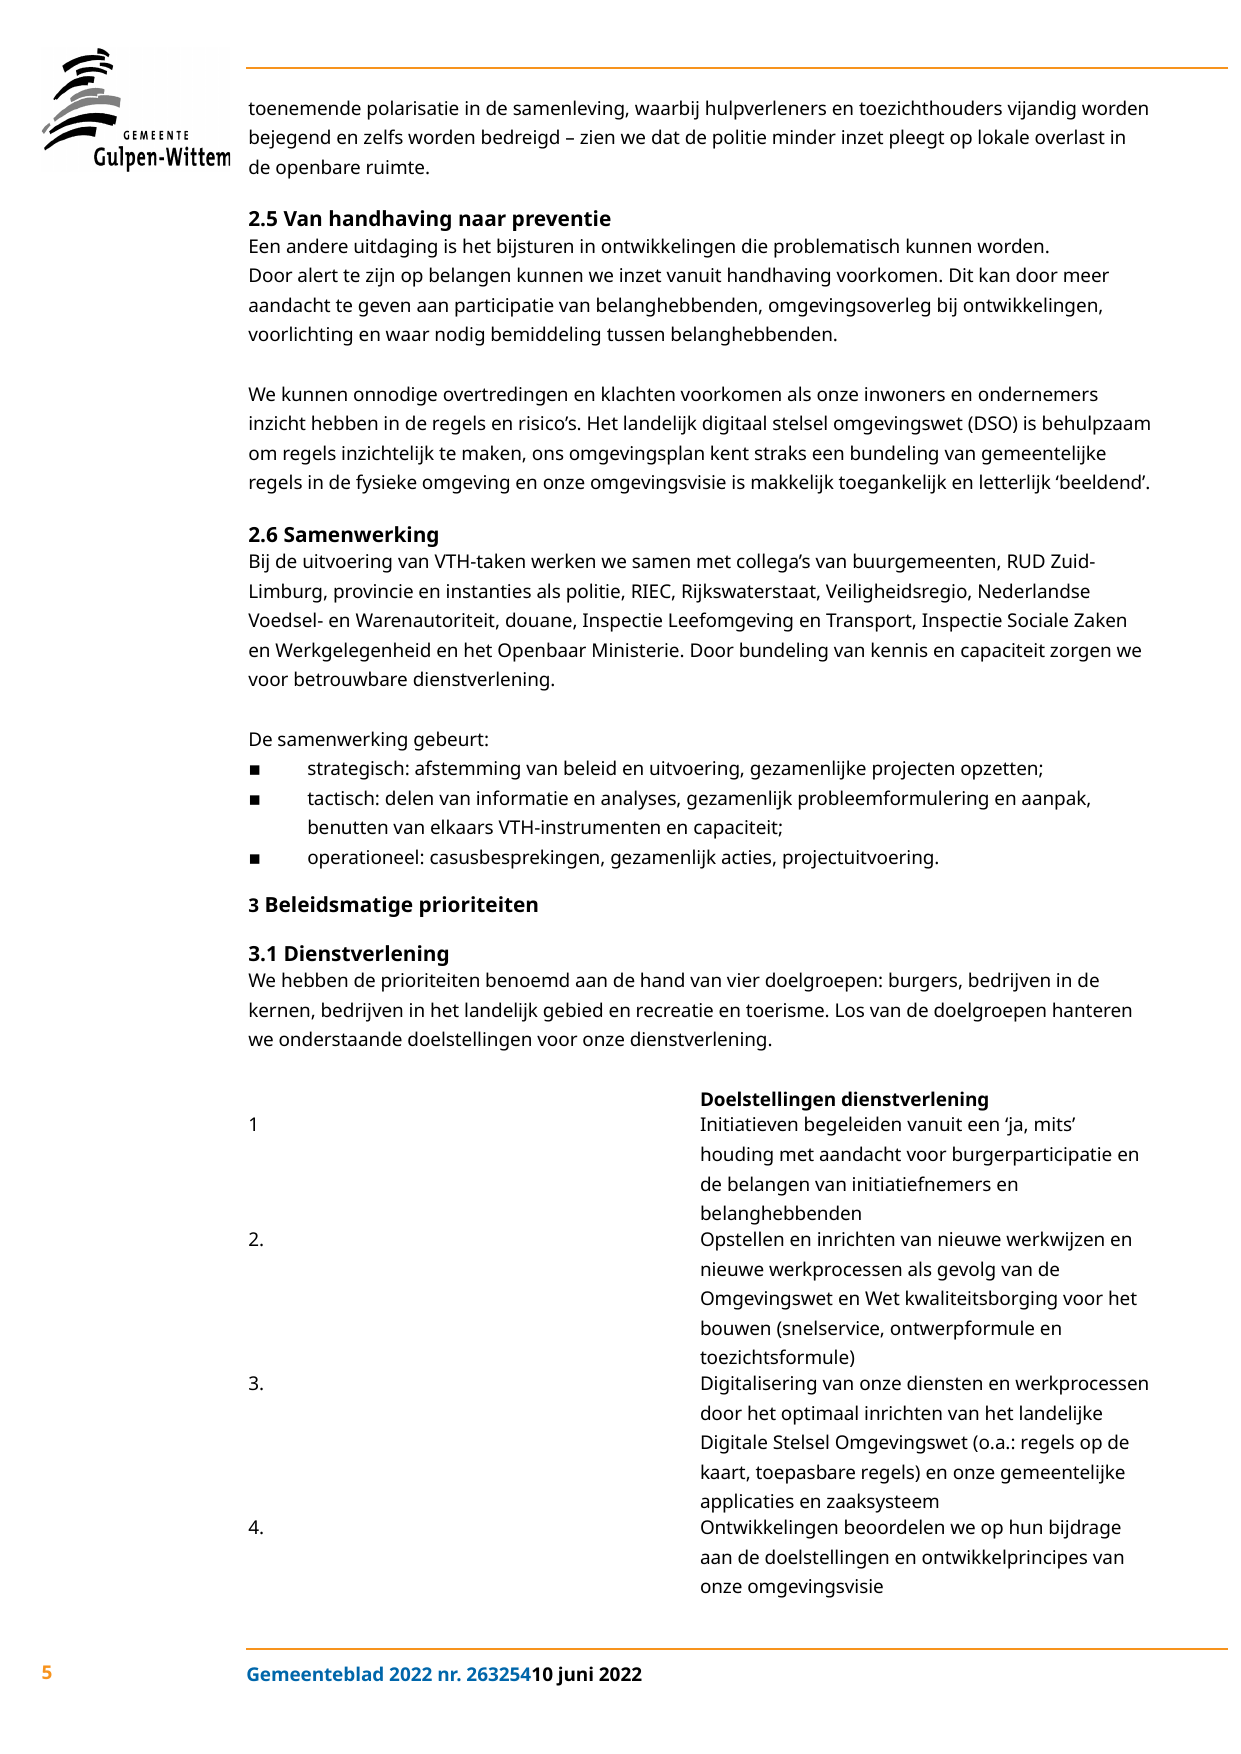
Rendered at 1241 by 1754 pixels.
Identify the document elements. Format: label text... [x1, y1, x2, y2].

table_cell 2. [248, 1226, 700, 1370]
list tactisch: delen van informatie en analyses, gezamenlijk probleemformulering en aanpak, benutten van elkaars VTH-instrumenten en capaciteit; [248, 785, 1152, 840]
text 3 Beleidsmatige prioriteiten [248, 890, 1152, 918]
text Door alert te zijn op belangen kunnen we inzet vanuit handhaving voorkomen. Dit kan door meer aandacht te geven aan participatie van belanghebbenden, omgevingsoverleg bij ontwikkelingen, voorlichting en waar nodig bemiddeling tussen belanghebbenden. [248, 262, 1152, 347]
text Bij de uitvoering van VTH-taken werken we samen met collega’s van buurgemeenten, RUD Zuid-Limburg, provincie en instanties als politie, RIEC, Rijkswaterstaat, Veiligheidsregio, Nederlandse Voedsel- en Warenautoriteit, douane, Inspectie Leefomgeving en Transport, Inspectie Sociale Zaken en Werkgelegenheid en het Openbaar Ministerie. Door bundeling van kennis en capaciteit zorgen we voor betrouwbare dienstverlening. [248, 548, 1152, 692]
table_cell Opstellen en inrichten van nieuwe werkwijzen en nieuwe werkprocessen als gevolg van de Omgevingswet en Wet kwaliteitsborging voor het bouwen (snelservice, ontwerpformule en toezichtsformule) [700, 1226, 1152, 1370]
table_cell 3. [248, 1370, 700, 1514]
text 3.1 Dienstverlening [248, 939, 1152, 967]
text We hebben de prioriteiten benoemd aan de hand van vier doelgroepen: burgers, bedrijven in de kernen, bedrijven in het landelijk gebied en recreatie en toerisme. Los van de doelgroepen hanteren we onderstaande doelstellingen voor onze dienstverlening. [248, 967, 1152, 1052]
table_cell 1 [248, 1112, 700, 1226]
text - toenemende polarisatie in de samenleving, waarbij hulpverleners en toezichthouders vijandig worden bejegend en zelfs worden bedreigd – zien we dat de politie minder inzet pleegt op lokale overlast in de openbare ruimte. [248, 95, 1152, 180]
picture [41, 47, 231, 172]
text Een andere uitdaging is het bijsturen in ontwikkelingen die problematisch kunnen worden. [248, 233, 1152, 258]
text 2.5 Van handhaving naar preventie [248, 204, 1152, 233]
list strategisch: afstemming van beleid en uitvoering, gezamenlijke projecten opzetten; [248, 755, 1152, 781]
list operationeel: casusbesprekingen, gezamenlijk acties, projectuitvoering. [248, 844, 1152, 870]
table_cell Digitalisering van onze diensten en werkprocessen door het optimaal inrichten van het landelijke Digitale Stelsel Omgevingswet (o.a.: regels op de kaart, toepasbare regels) en onze gemeentelijke applicaties en zaaksysteem [700, 1370, 1152, 1514]
table_cell Ontwikkelingen beoordelen we op hun bijdrage aan de doelstellingen en ontwikkelprincipes van onze omgevingsvisie [700, 1514, 1152, 1599]
text We kunnen onnodige overtredingen en klachten voorkomen als onze inwoners en ondernemers inzicht hebben in de regels en risico’s. Het landelijk digitaal stelsel omgevingswet (DSO) is behulpzaam om regels inzichtelijk te maken, ons omgevingsplan kent straks een bundeling van gemeentelijke regels in de fysieke omgeving en onze omgevingsvisie is makkelijk toegankelijk en letterlijk ‘beeldend’. [248, 381, 1152, 495]
table_cell 4. [248, 1514, 700, 1599]
text De samenwerking gebeurt: [248, 726, 1152, 752]
table_header [248, 1086, 700, 1112]
text 2.6 Samenwerking [248, 520, 1152, 548]
table_header Doelstellingen dienstverlening [700, 1086, 1152, 1112]
table_cell Initiatieven begeleiden vanuit een ‘ja, mits’ houding met aandacht voor burgerparticipatie en de belangen van initiatiefnemers en belanghebbenden [700, 1112, 1152, 1226]
